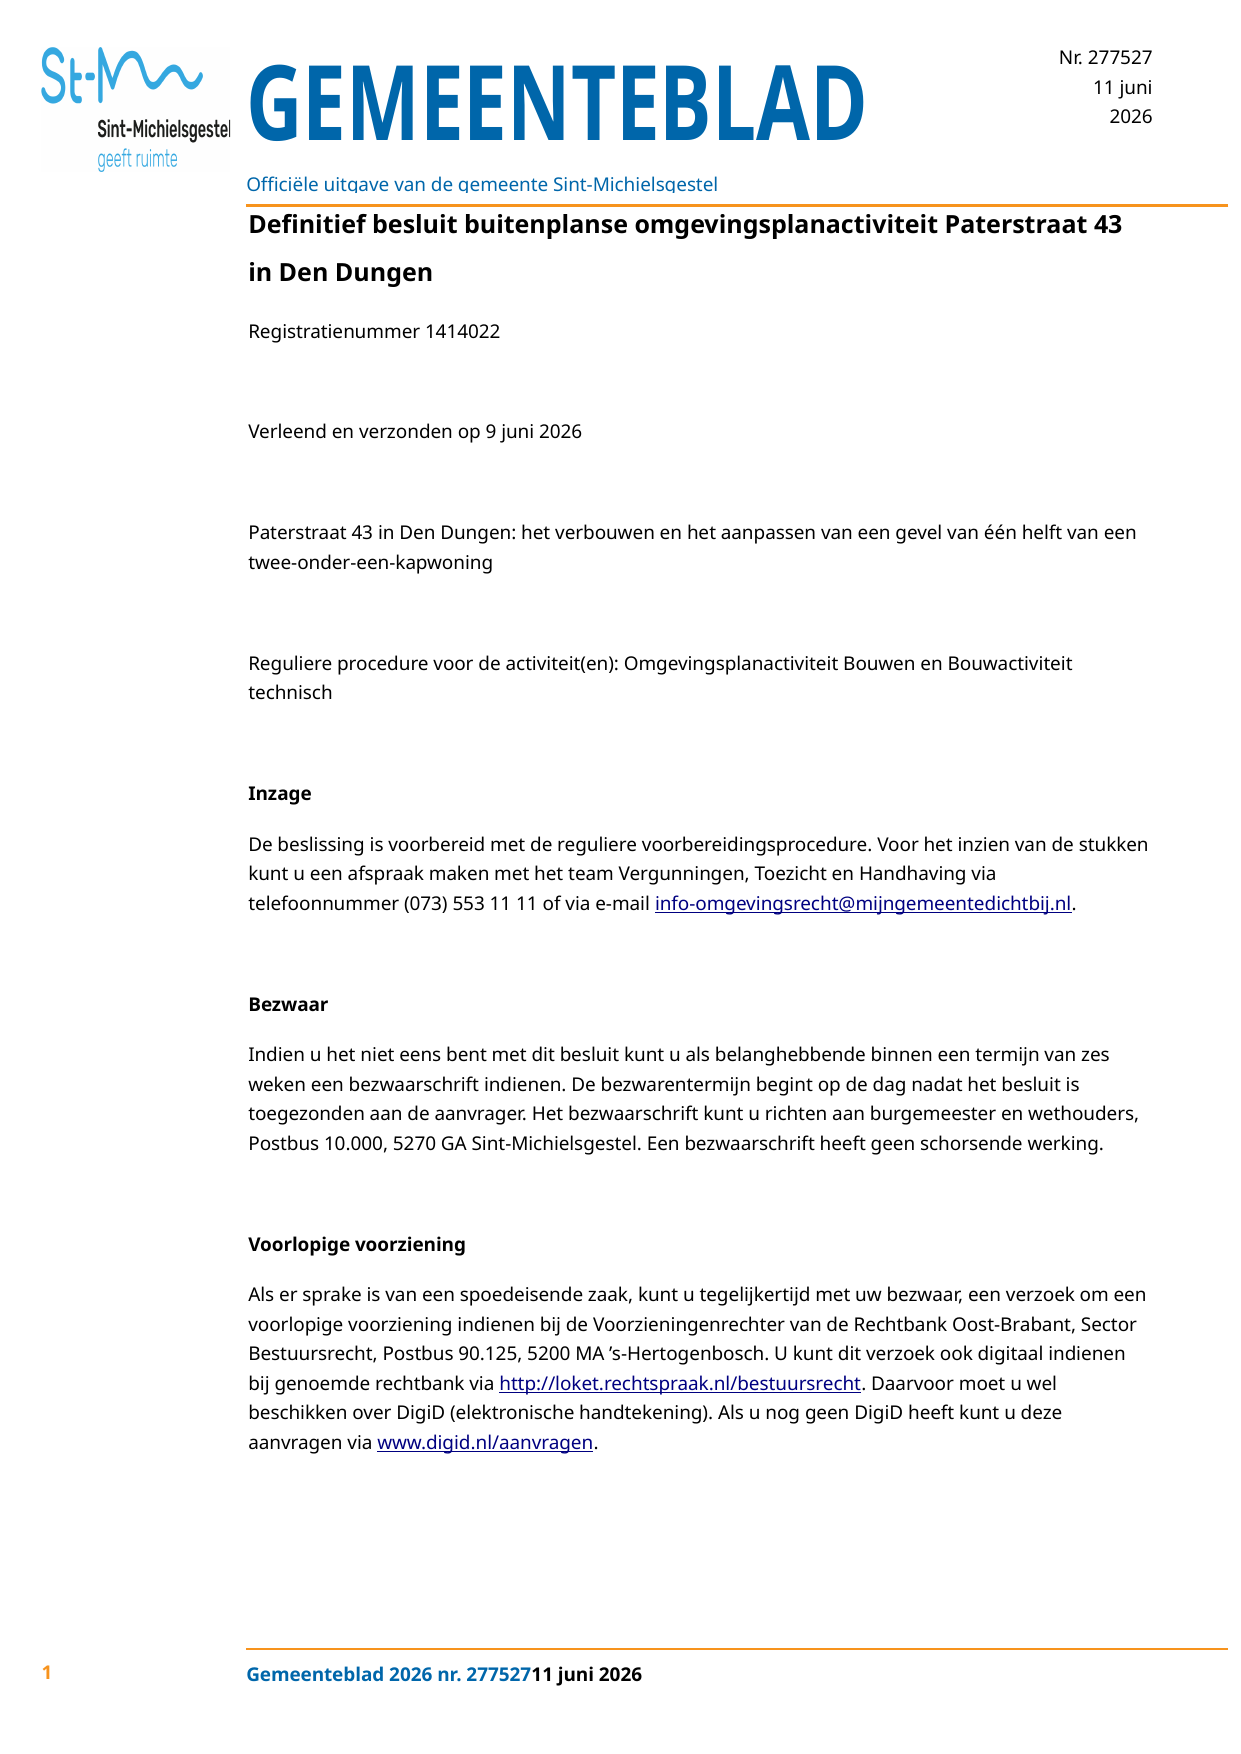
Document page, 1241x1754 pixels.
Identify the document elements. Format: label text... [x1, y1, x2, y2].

text Als er sprake is van een spoedeisende zaak, kunt u tegelijkertijd met uw bezwaar, een verzoek om een voorlopige voorziening indienen bij de Voorzieningenrechter van de Rechtbank Oost-Brabant, Sector Bestuursrecht, Postbus 90.125, 5200 MA ’s-Hertogenbosch. U kunt dit verzoek ook digitaal indienen bij genoemde rechtbank via http://loket.rechtspraak.nl/bestuursrecht. Daarvoor moet u wel beschikken over DigiD (elektronische handtekening). Als u nog geen DigiD heeft kunt u deze aanvragen via www.digid.nl/aanvragen. [248, 1281, 1152, 1455]
text Verleend en verzonden op 9 juni 2026 [248, 419, 1152, 444]
text Definitief besluit buitenplanse omgevingsplanactiviteit Paterstraat 43 in Den Dungen [248, 207, 1152, 288]
text Paterstraat 43 in Den Dungen: het verbouwen en het aanpassen van een gevel van één helft van een twee-onder-een-kapwoning [248, 519, 1152, 575]
text Reguliere procedure voor de activiteit(en): Omgevingsplanactiviteit Bouwen en Bouwactiviteit technisch [248, 650, 1152, 705]
text Inzage [248, 780, 1152, 806]
picture [41, 47, 231, 172]
text Voorlopige voorziening [248, 1231, 1152, 1257]
text De beslissing is voorbereid met de reguliere voorbereidingsprocedure. Voor het inzien van de stukken kunt u een afspraak maken met het team Vergunningen, Toezicht en Handhaving via telefoonnummer (073) 553 11 11 of via e-mail info-omgevingsrecht@mijngemeentedichtbij.nl. [248, 831, 1152, 916]
text Registratienummer 1414022 [248, 318, 1152, 344]
text Indien u het niet eens bent met dit besluit kunt u als belanghebbende binnen een termijn van zes weken een bezwaarschrift indienen. De bezwarentermijn begint op de dag nadat het besluit is toegezonden aan de aanvrager. Het bezwaarschrift kunt u richten aan burgemeester en wethouders, Postbus 10.000, 5270 GA Sint-Michielsgestel. Een bezwaarschrift heeft geen schorsende werking. [248, 1041, 1152, 1156]
text Bezwaar [248, 991, 1152, 1017]
